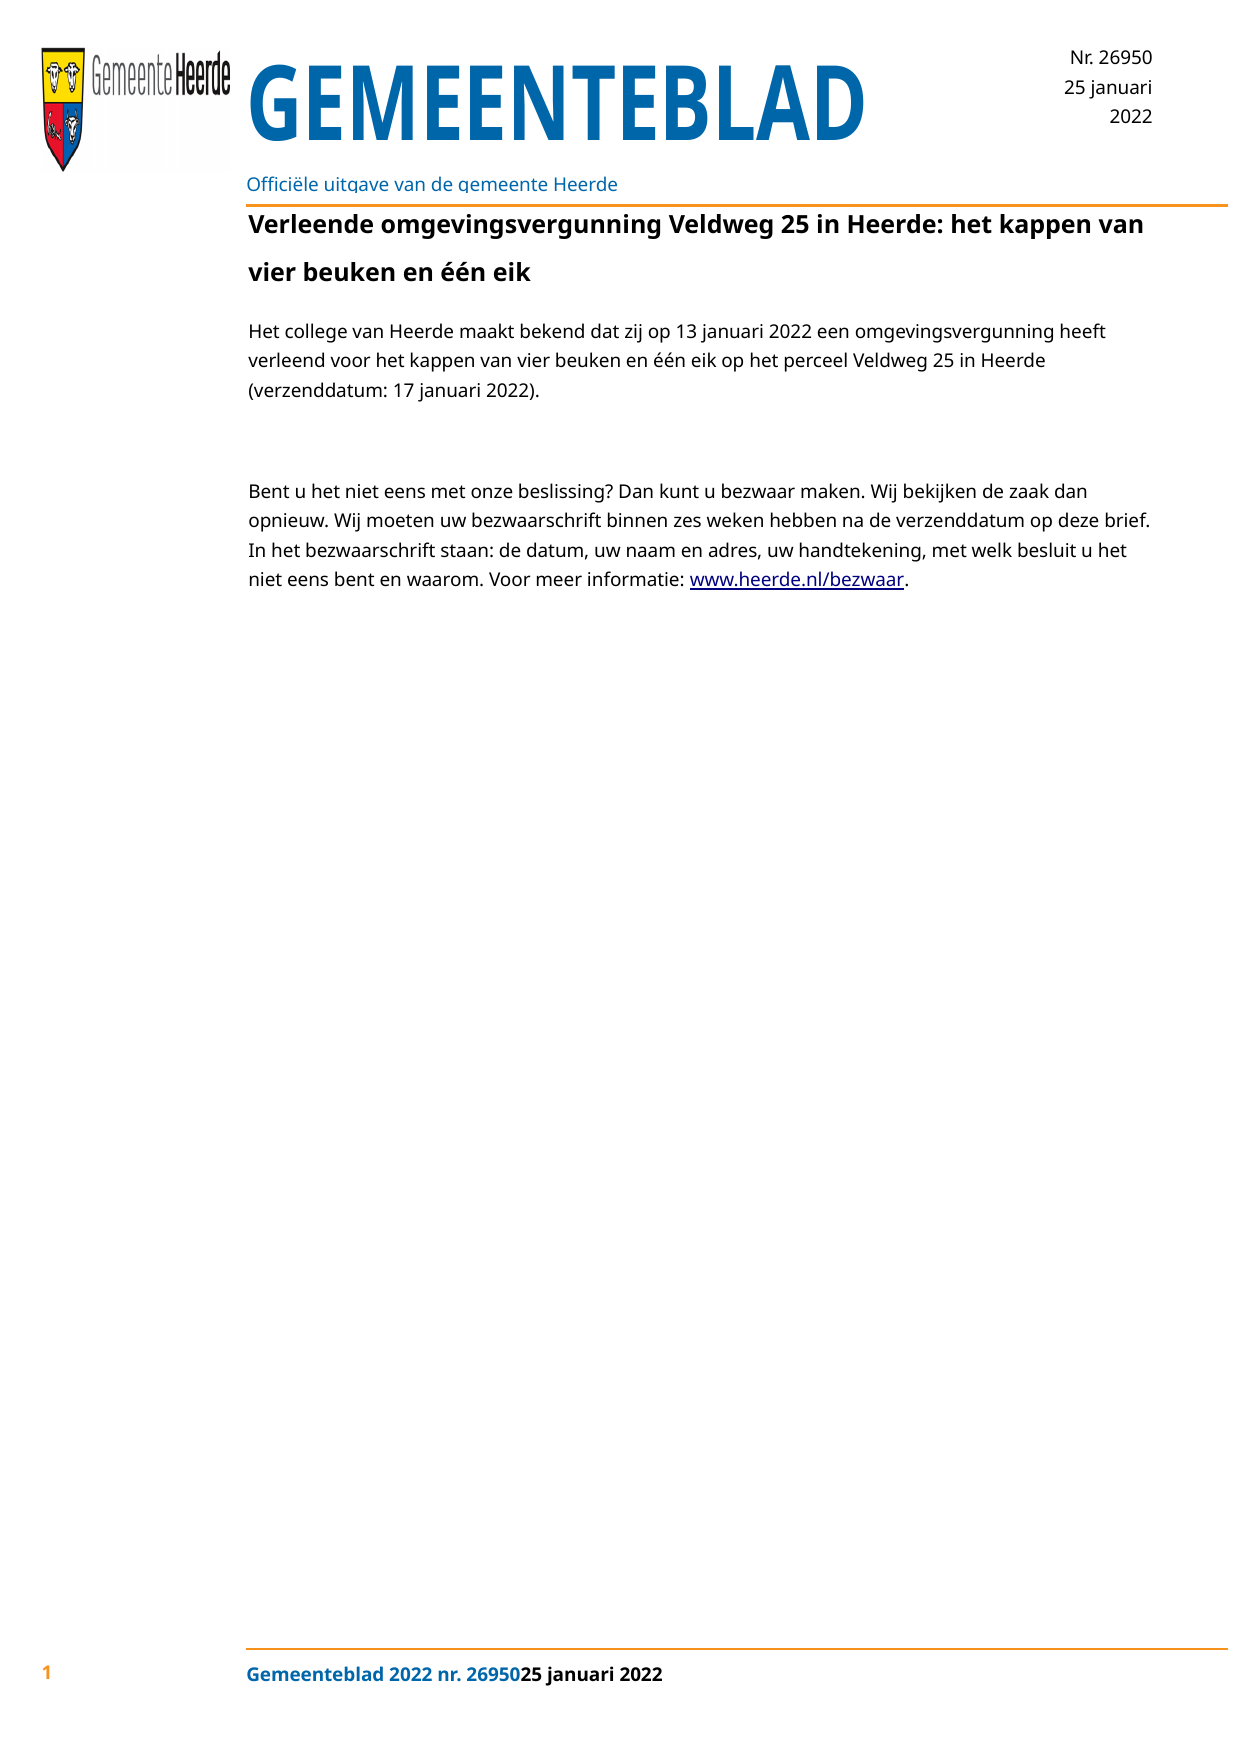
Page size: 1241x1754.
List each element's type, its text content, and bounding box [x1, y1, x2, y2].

picture [41, 47, 231, 172]
text Bent u het niet eens met onze beslissing? Dan kunt u bezwaar maken. Wij bekijken de zaak dan opnieuw. Wij moeten uw bezwaarschrift binnen zes weken hebben na de verzenddatum op deze brief. In het bezwaarschrift staan: de datum, uw naam en adres, uw handtekening, met welk besluit u het niet eens bent en waarom. Voor meer informatie: www.heerde.nl/bezwaar. [248, 478, 1152, 592]
text Het college van Heerde maakt bekend dat zij op 13 januari 2022 een omgevingsvergunning heeft verleend voor het kappen van vier beuken en één eik op het perceel Veldweg 25 in Heerde (verzenddatum: 17 januari 2022). [248, 318, 1152, 403]
text Verleende omgevingsvergunning Veldweg 25 in Heerde: het kappen van vier beuken en één eik [248, 207, 1152, 288]
